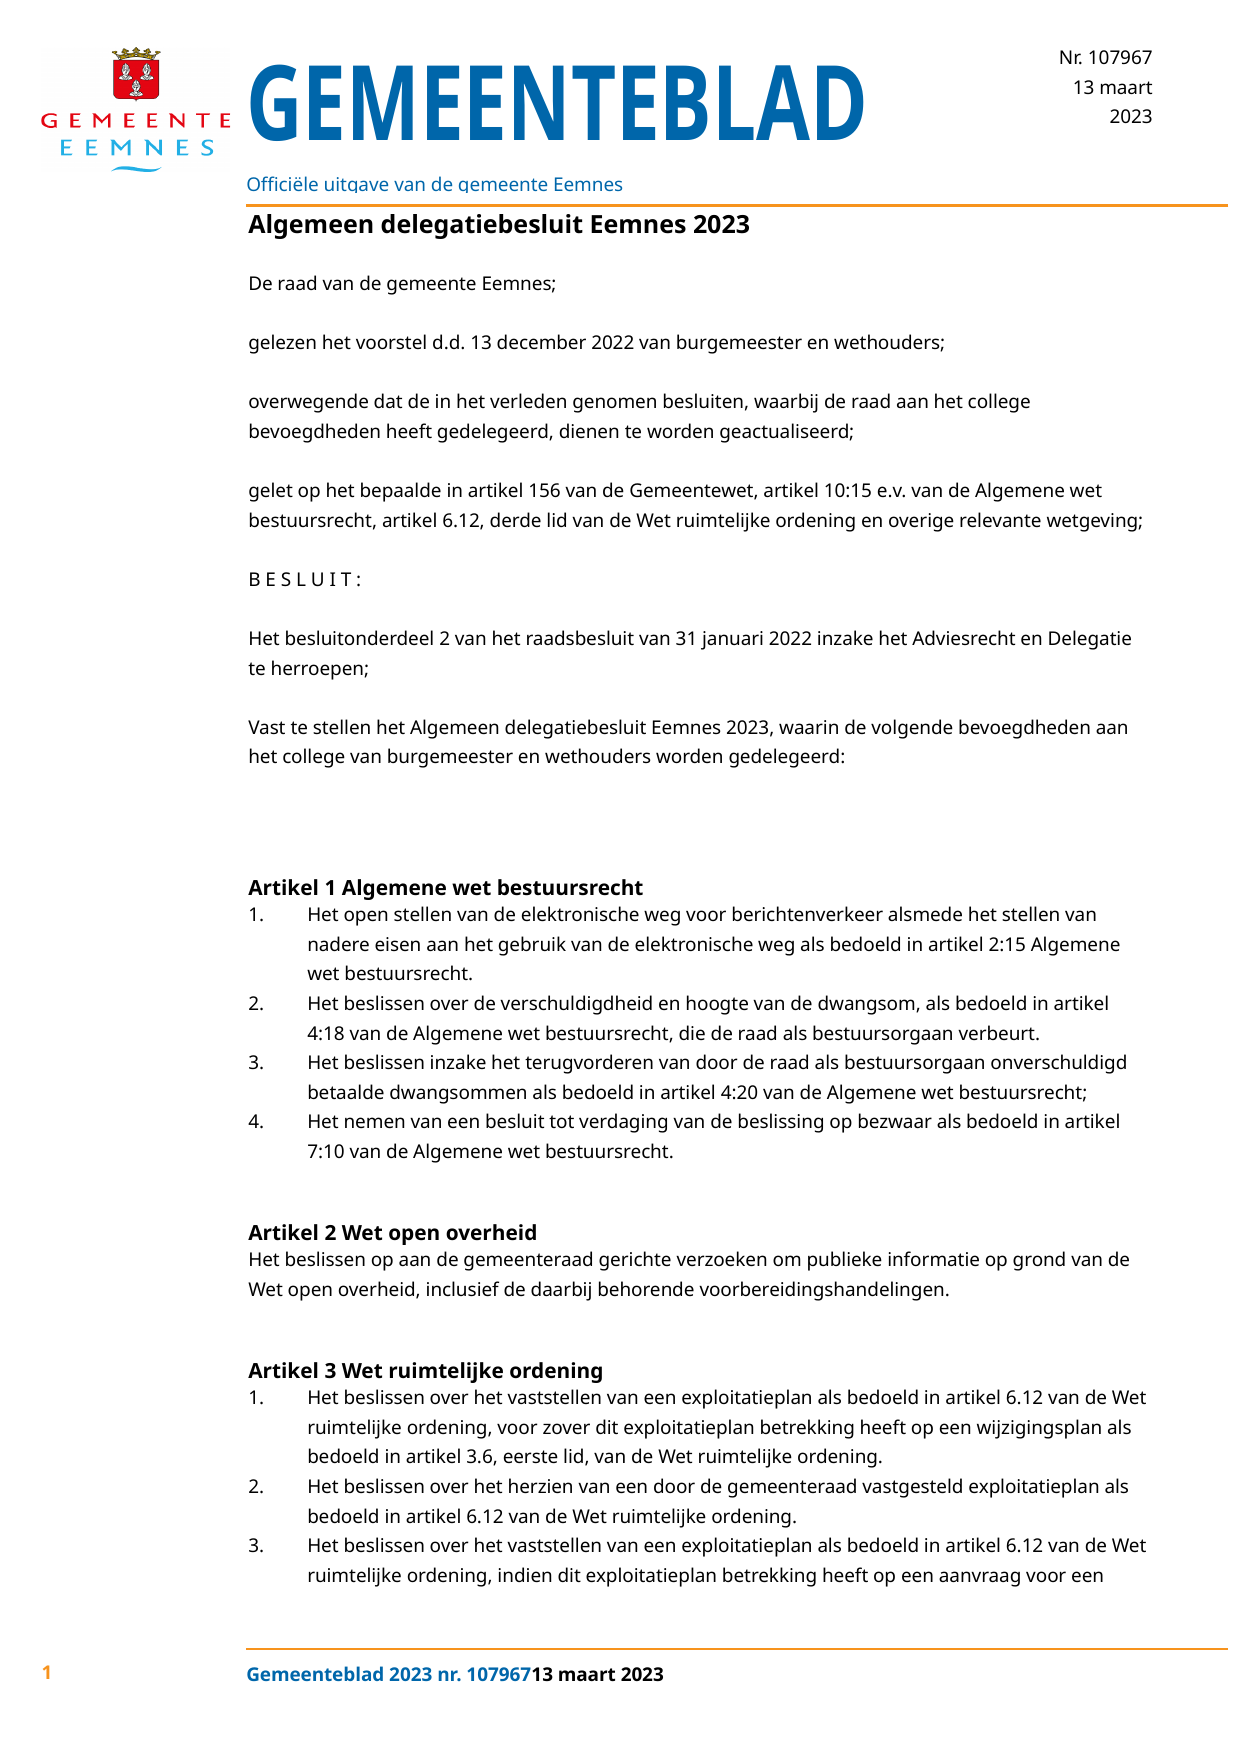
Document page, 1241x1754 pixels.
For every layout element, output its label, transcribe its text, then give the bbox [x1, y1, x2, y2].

text Artikel 2 Wet open overheid [248, 1218, 1152, 1246]
text Het besluitonderdeel 2 van het raadsbesluit van 31 januari 2022 inzake het Adviesrecht en Delegatie te herroepen; [248, 625, 1152, 681]
list Het beslissen over het herzien van een door de gemeenteraad vastgesteld exploitatieplan als bedoeld in artikel 6.12 van de Wet ruimtelijke ordening. [248, 1473, 1152, 1528]
text gelet op het bepaalde in artikel 156 van de Gemeentewet, artikel 10:15 e.v. van de Algemene wet bestuursrecht, artikel 6.12, derde lid van de Wet ruimtelijke ordening en overige relevante wetgeving; [248, 477, 1152, 533]
list Het beslissen over het vaststellen van een exploitatieplan als bedoeld in artikel 6.12 van de Wet ruimtelijke ordening, voor zover dit exploitatieplan betrekking heeft op een wijzigingsplan als bedoeld in artikel 3.6, eerste lid, van de Wet ruimtelijke ordening. [248, 1384, 1152, 1469]
text Artikel 1 Algemene wet bestuursrecht [248, 873, 1152, 901]
list Het beslissen over de verschuldigdheid en hoogte van de dwangsom, als bedoeld in artikel 4:18 van de Algemene wet bestuursrecht, die de raad als bestuursorgaan verbeurt. [248, 990, 1152, 1045]
list Het beslissen inzake het terugvorderen van door de raad als bestuursorgaan onverschuldigd betaalde dwangsommen als bedoeld in artikel 4:20 van de Algemene wet bestuursrecht; [248, 1049, 1152, 1104]
list Het open stellen van de elektronische weg voor berichtenverkeer alsmede het stellen van nadere eisen aan het gebruik van de elektronische weg als bedoeld in artikel 2:15 Algemene wet bestuursrecht. [248, 901, 1152, 986]
text B E S L U I T : [248, 566, 1152, 592]
list Het beslissen over het vaststellen van een exploitatieplan als bedoeld in artikel 6.12 van de Wet ruimtelijke ordening, indien dit exploitatieplan betrekking heeft op een aanvraag voor een [248, 1532, 1152, 1588]
text overwegende dat de in het verleden genomen besluiten, waarbij de raad aan het college bevoegdheden heeft gedelegeerd, dienen te worden geactualiseerd; [248, 389, 1152, 444]
text Artikel 3 Wet ruimtelijke ordening [248, 1356, 1152, 1384]
text De raad van de gemeente Eemnes; [248, 270, 1152, 296]
text Het beslissen op aan de gemeenteraad gerichte verzoeken om publieke informatie op grond van de Wet open overheid, inclusief de daarbij behorende voorbereidingshandelingen. [248, 1246, 1152, 1302]
text Vast te stellen het Algemeen delegatiebesluit Eemnes 2023, waarin de volgende bevoegdheden aan het college van burgemeester en wethouders worden gedelegeerd: [248, 714, 1152, 769]
text gelezen het voorstel d.d. 13 december 2022 van burgemeester en wethouders; [248, 329, 1152, 355]
list Het nemen van een besluit tot verdaging van de beslissing op bezwaar als bedoeld in artikel 7:10 van de Algemene wet bestuursrecht. [248, 1108, 1152, 1164]
picture [41, 47, 231, 172]
text Algemeen delegatiebesluit Eemnes 2023 [248, 207, 1152, 241]
